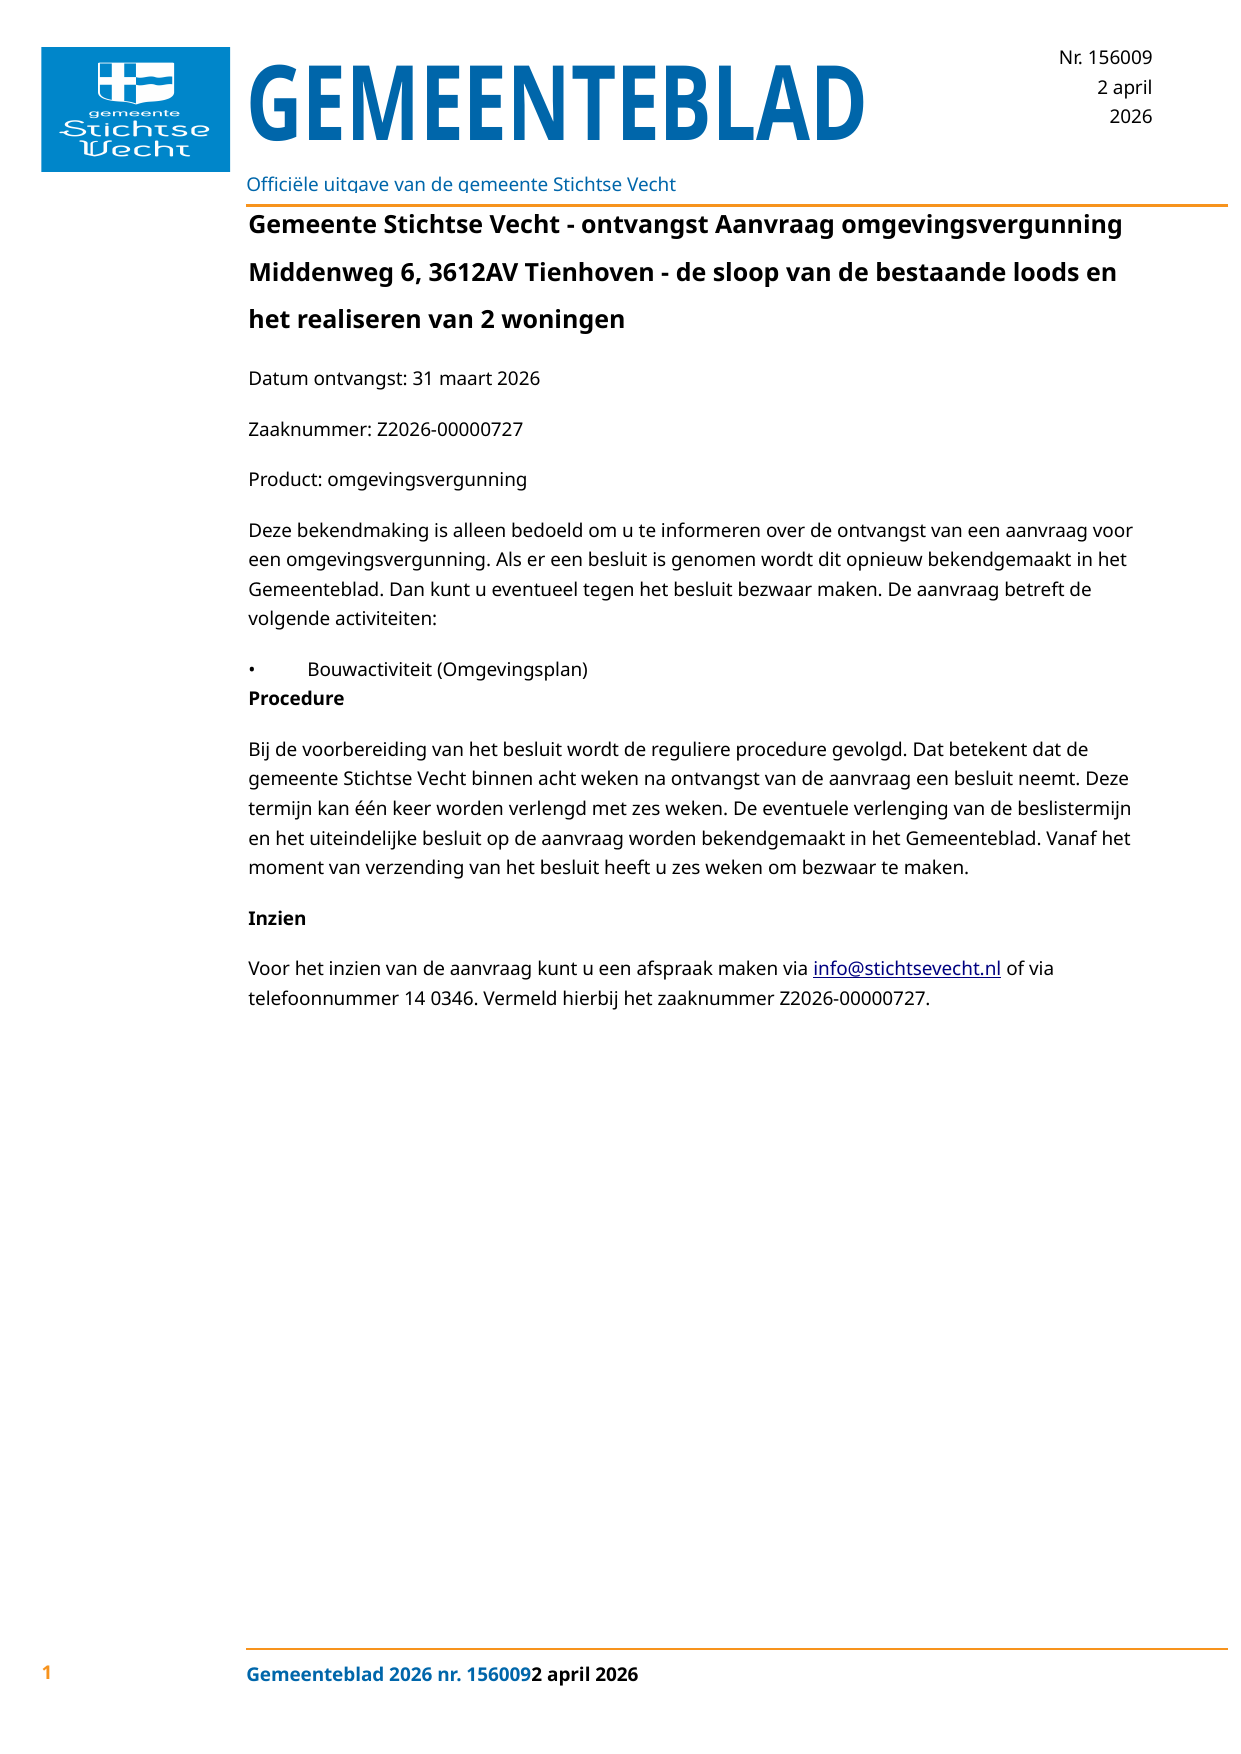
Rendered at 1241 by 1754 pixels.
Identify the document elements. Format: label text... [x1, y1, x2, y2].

text Product: omgevingsvergunning [248, 466, 1152, 492]
text Procedure [248, 686, 1152, 711]
picture [99, 63, 135, 101]
text Deze bekendmaking is alleen bedoeld om u te informeren over de ontvangst van een aanvraag voor een omgevingsvergunning. Als er een besluit is genomen wordt dit opnieuw bekendgemaakt in het Gemeenteblad. Dan kunt u eventueel tegen het besluit bezwaar maken. De aanvraag betreft de volgende activiteiten: [248, 517, 1152, 631]
text Datum ontvangst: 31 maart 2026 [248, 366, 1152, 391]
text Voor het inzien van de aanvraag kunt u een afspraak maken via info@stichtsevecht.nl of via telefoonnummer 14 0346. Vermeld hierbij het zaaknummer Z2026-00000727. [248, 955, 1152, 1010]
list Bouwactiviteit (Omgevingsplan) [248, 656, 1152, 682]
text Gemeente Stichtse Vecht - ontvangst Aanvraag omgevingsvergunning Middenweg 6, 3612AV Tienhoven - de sloop van de bestaande loods en het realiseren van 2 woningen [248, 207, 1152, 336]
text Inzien [248, 905, 1152, 930]
picture [137, 63, 174, 103]
text Zaaknummer: Z2026-00000727 [248, 416, 1152, 442]
text Bij de voorbereiding van het besluit wordt de reguliere procedure gevolgd. Dat betekent dat de gemeente Stichtse Vecht binnen acht weken na ontvangst van de aanvraag een besluit neemt. Deze termijn kan één keer worden verlengd met zes weken. De eventuele verlenging van de beslistermijn en het uiteindelijke besluit op de aanvraag worden bekendgemaakt in het Gemeenteblad. Vanaf het moment van verzending van het besluit heeft u zes weken om bezwaar te maken. [248, 736, 1152, 880]
